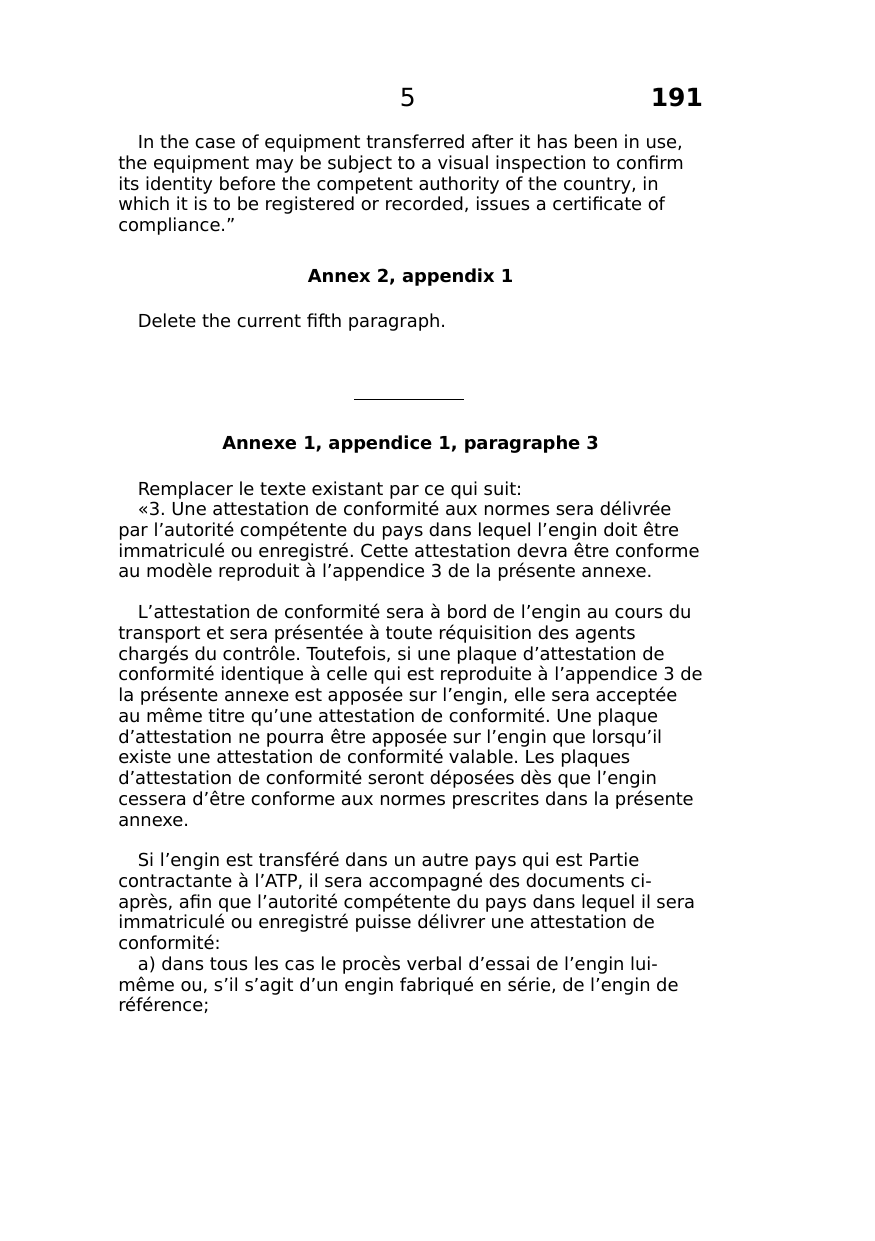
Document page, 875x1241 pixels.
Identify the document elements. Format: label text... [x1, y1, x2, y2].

text a) dans tous les cas le procès verbal d’essai de l’engin lui-même ou, s’il s’agit d’un engin fabriqué en série, de l’engin de référence; [118, 954, 703, 1016]
text L’attestation de conformité sera à bord de l’engin au cours du transport et sera présentée à toute réquisition des agents chargés du contrôle. Toutefois, si une plaque d’attestation de conformité identique à celle qui est reproduite à l’appendice 3 de la présente annexe est apposée sur l’engin, elle sera acceptée au même titre qu’une attestation de conformité. Une plaque d’attestation ne pourra être apposée sur l’engin que lorsqu’il existe une attestation de conformité valable. Les plaques d’attestation de conformité seront déposées dès que l’engin cessera d’être conforme aux normes prescrites dans la présente annexe. [118, 602, 703, 830]
subtitle Annexe 1, appendice 1, paragraphe 3 [118, 433, 703, 453]
text Delete the current fifth paragraph. [118, 311, 703, 332]
text In the case of equipment transferred after it has been in use, the equipment may be subject to a visual inspection to confirm its identity before the competent authority of the country, in which it is to be registered or recorded, issues a certificate of compliance.” [118, 132, 703, 236]
text Si l’engin est transféré dans un autre pays qui est Partie contractante à l’ATP, il sera accompagné des documents ci-après, afin que l’autorité compétente du pays dans lequel il sera immatriculé ou enregistré puisse délivrer une attestation de conformité: [118, 850, 703, 954]
text Remplacer le texte existant par ce qui suit: [118, 478, 703, 499]
subtitle Annex 2, appendix 1 [118, 266, 703, 286]
text «3. Une attestation de conformité aux normes sera délivrée par l’autorité compétente du pays dans lequel l’engin doit être immatriculé ou enregistré. Cette attestation devra être conforme au modèle reproduit à l’appendice 3 de la présente annexe. [118, 499, 703, 582]
